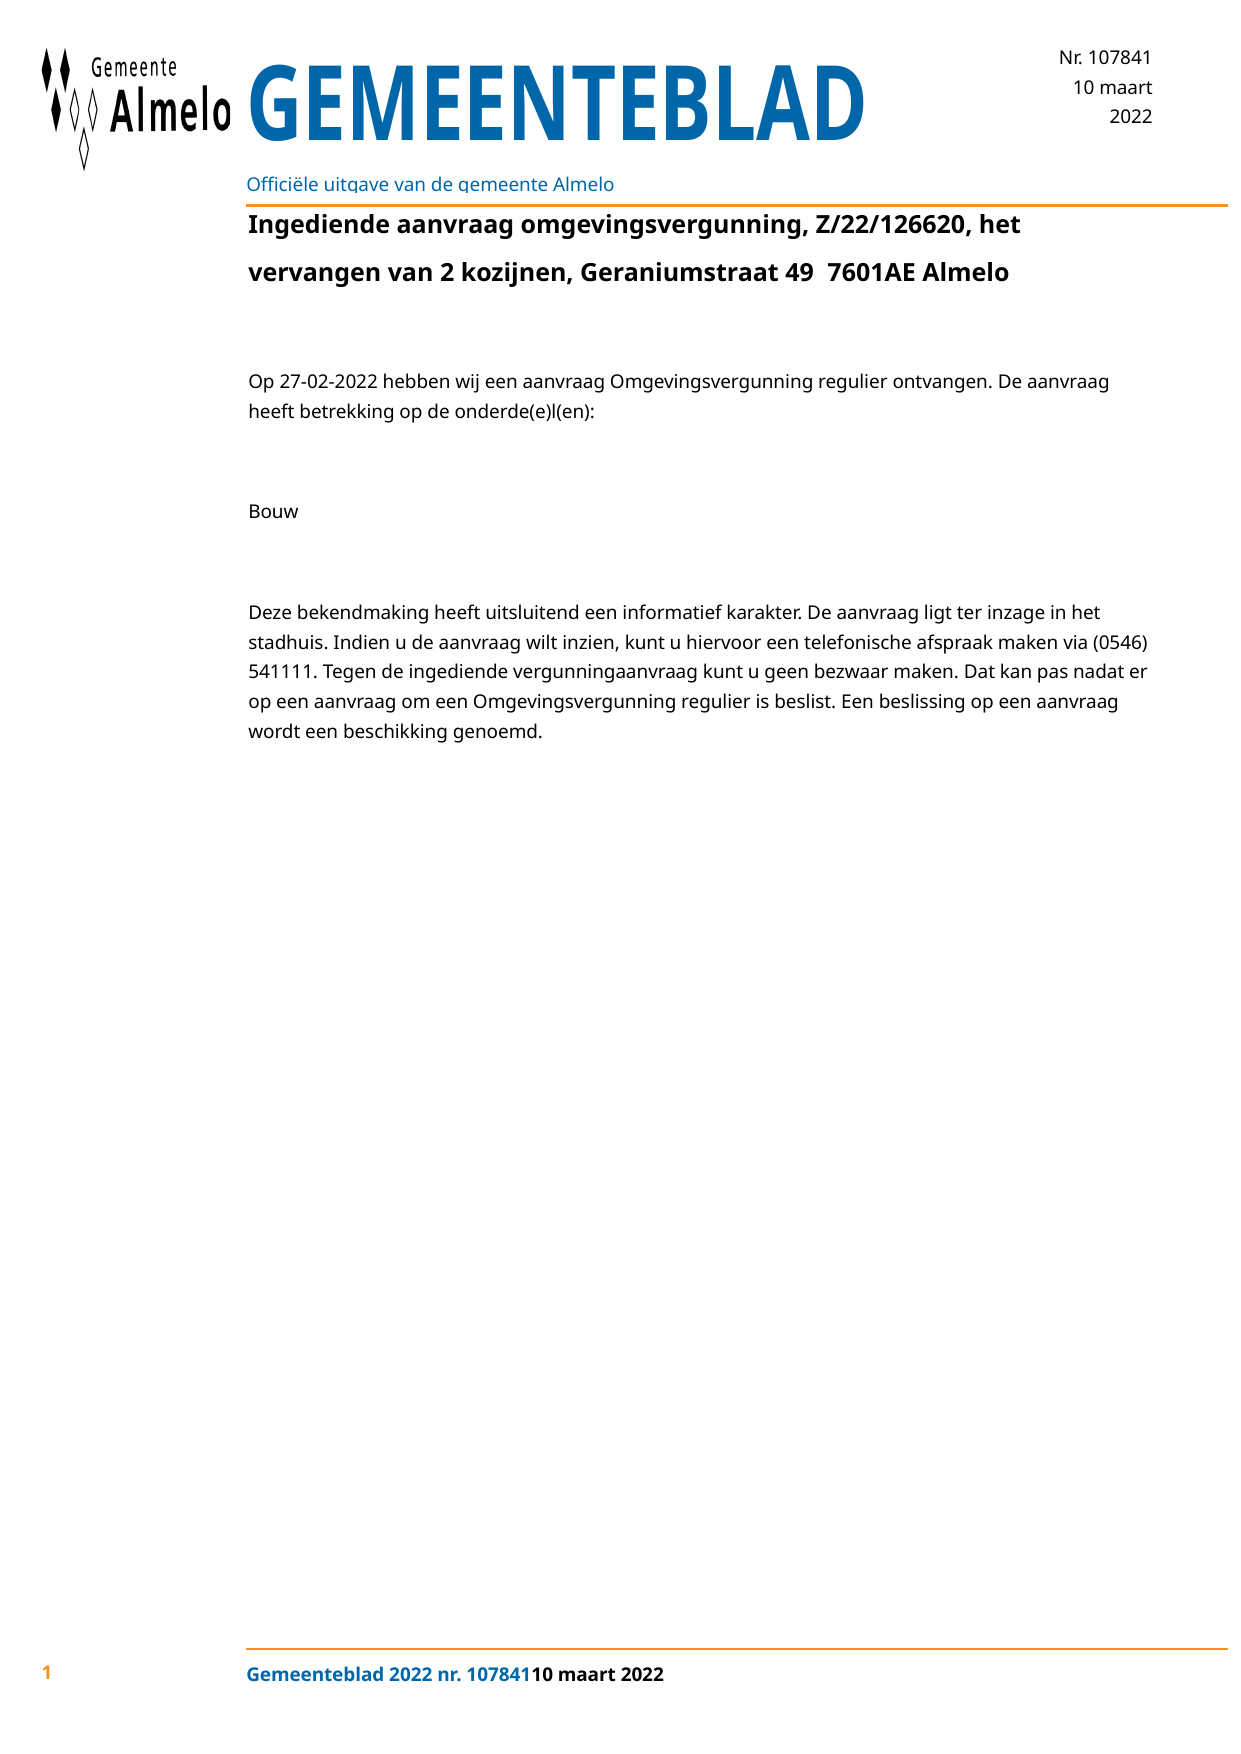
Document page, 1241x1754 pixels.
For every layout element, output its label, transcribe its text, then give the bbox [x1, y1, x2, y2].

text Deze bekendmaking heeft uitsluitend een informatief karakter. De aanvraag ligt ter inzage in het stadhuis. Indien u de aanvraag wilt inzien, kunt u hiervoor een telefonische afspraak maken via (0546) 541111. Tegen de ingediende vergunningaanvraag kunt u geen bezwaar maken. Dat kan pas nadat er op een aanvraag om een Omgevingsvergunning regulier is beslist. Een beslissing op een aanvraag wordt een beschikking genoemd. [248, 599, 1152, 744]
text Ingediende aanvraag omgevingsvergunning, Z/22/126620, het vervangen van 2 kozijnen, Geraniumstraat 49 7601AE Almelo [248, 207, 1152, 288]
text Op 27-02-2022 hebben wij een aanvraag Omgevingsvergunning regulier ontvangen. De aanvraag heeft betrekking op de onderde(e)l(en): [248, 368, 1152, 424]
text Bouw [248, 499, 1152, 524]
picture [41, 47, 231, 172]
